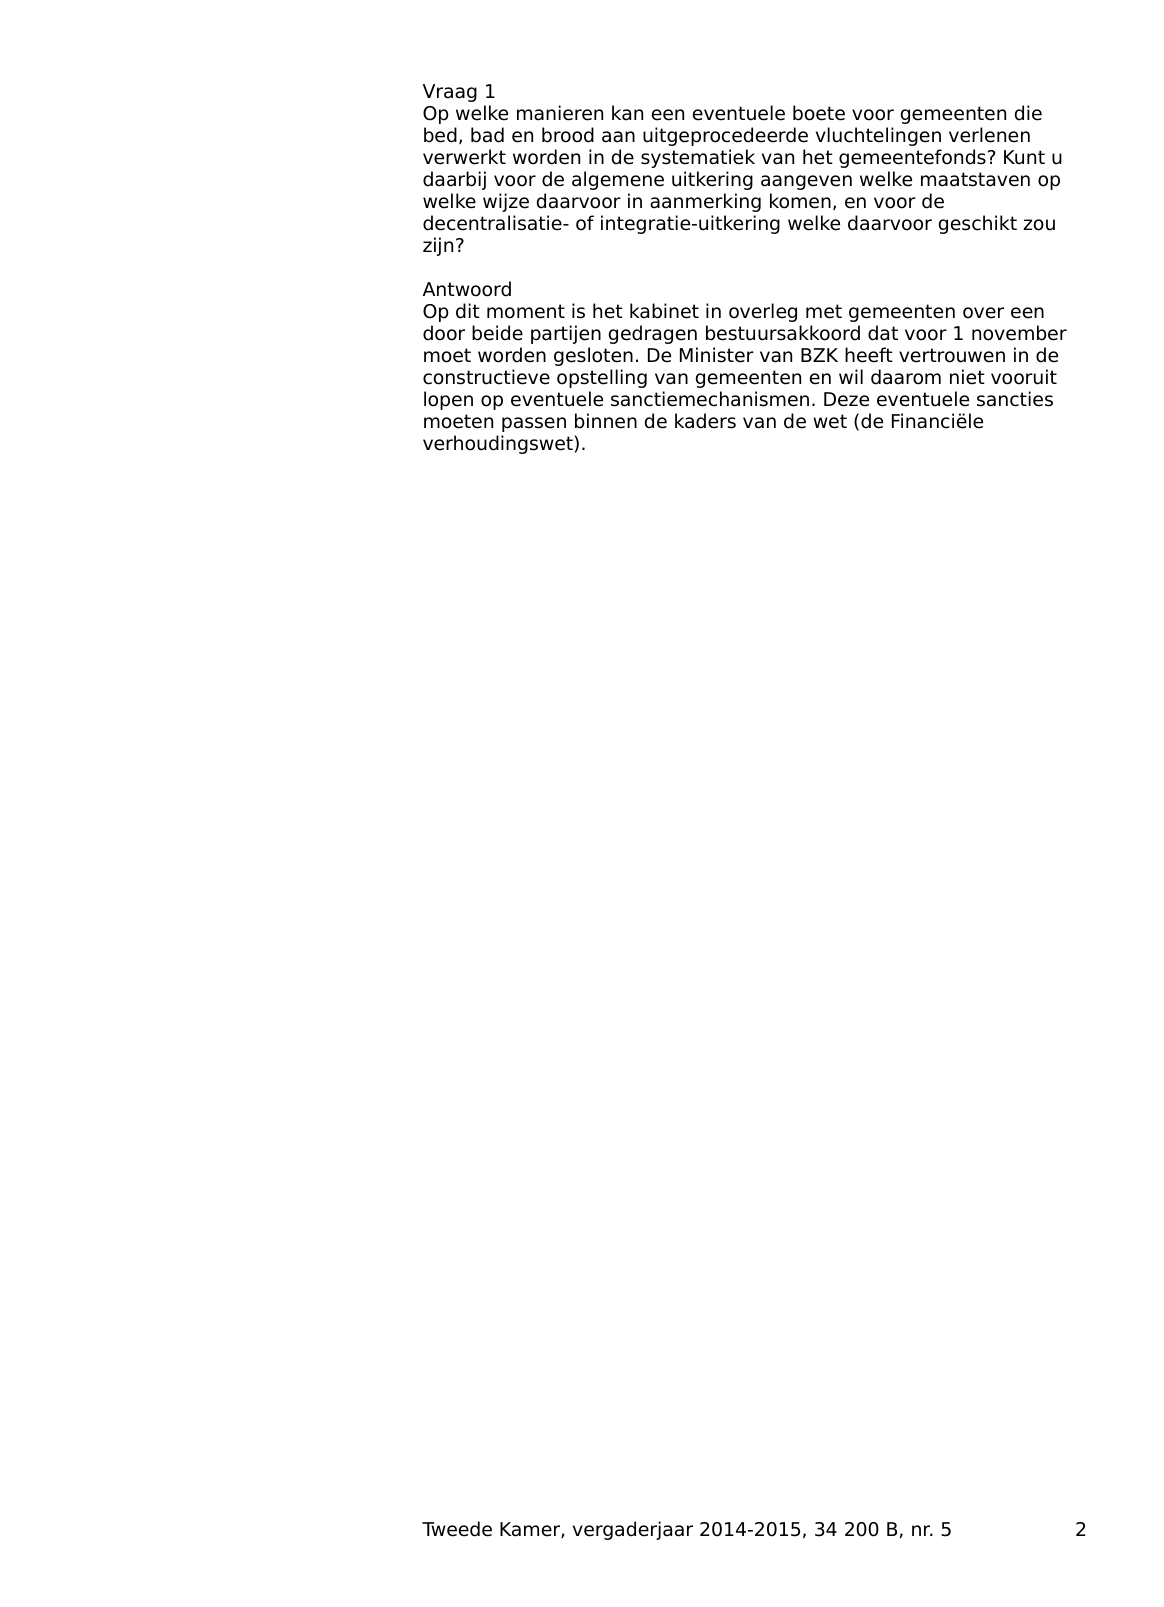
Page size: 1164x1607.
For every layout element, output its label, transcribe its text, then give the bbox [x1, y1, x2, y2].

text Antwoord [422, 279, 1087, 301]
text Op dit moment is het kabinet in overleg met gemeenten over een door beide partijen gedragen bestuursakkoord dat voor 1 november moet worden gesloten. De Minister van BZK heeft vertrouwen in de constructieve opstelling van gemeenten en wil daarom niet vooruit lopen op eventuele sanctiemechanismen. Deze eventuele sancties moeten passen binnen de kaders van de wet (de Financiële verhoudingswet). [422, 301, 1087, 455]
text Vraag 1 [422, 81, 1087, 103]
text Op welke manieren kan een eventuele boete voor gemeenten die bed, bad en brood aan uitgeprocedeerde vluchtelingen verlenen verwerkt worden in de systematiek van het gemeentefonds? Kunt u daarbij voor de algemene uitkering aangeven welke maatstaven op welke wijze daarvoor in aanmerking komen, en voor de decentralisatie- of integratie-uitkering welke daarvoor geschikt zou zijn? [422, 103, 1087, 257]
